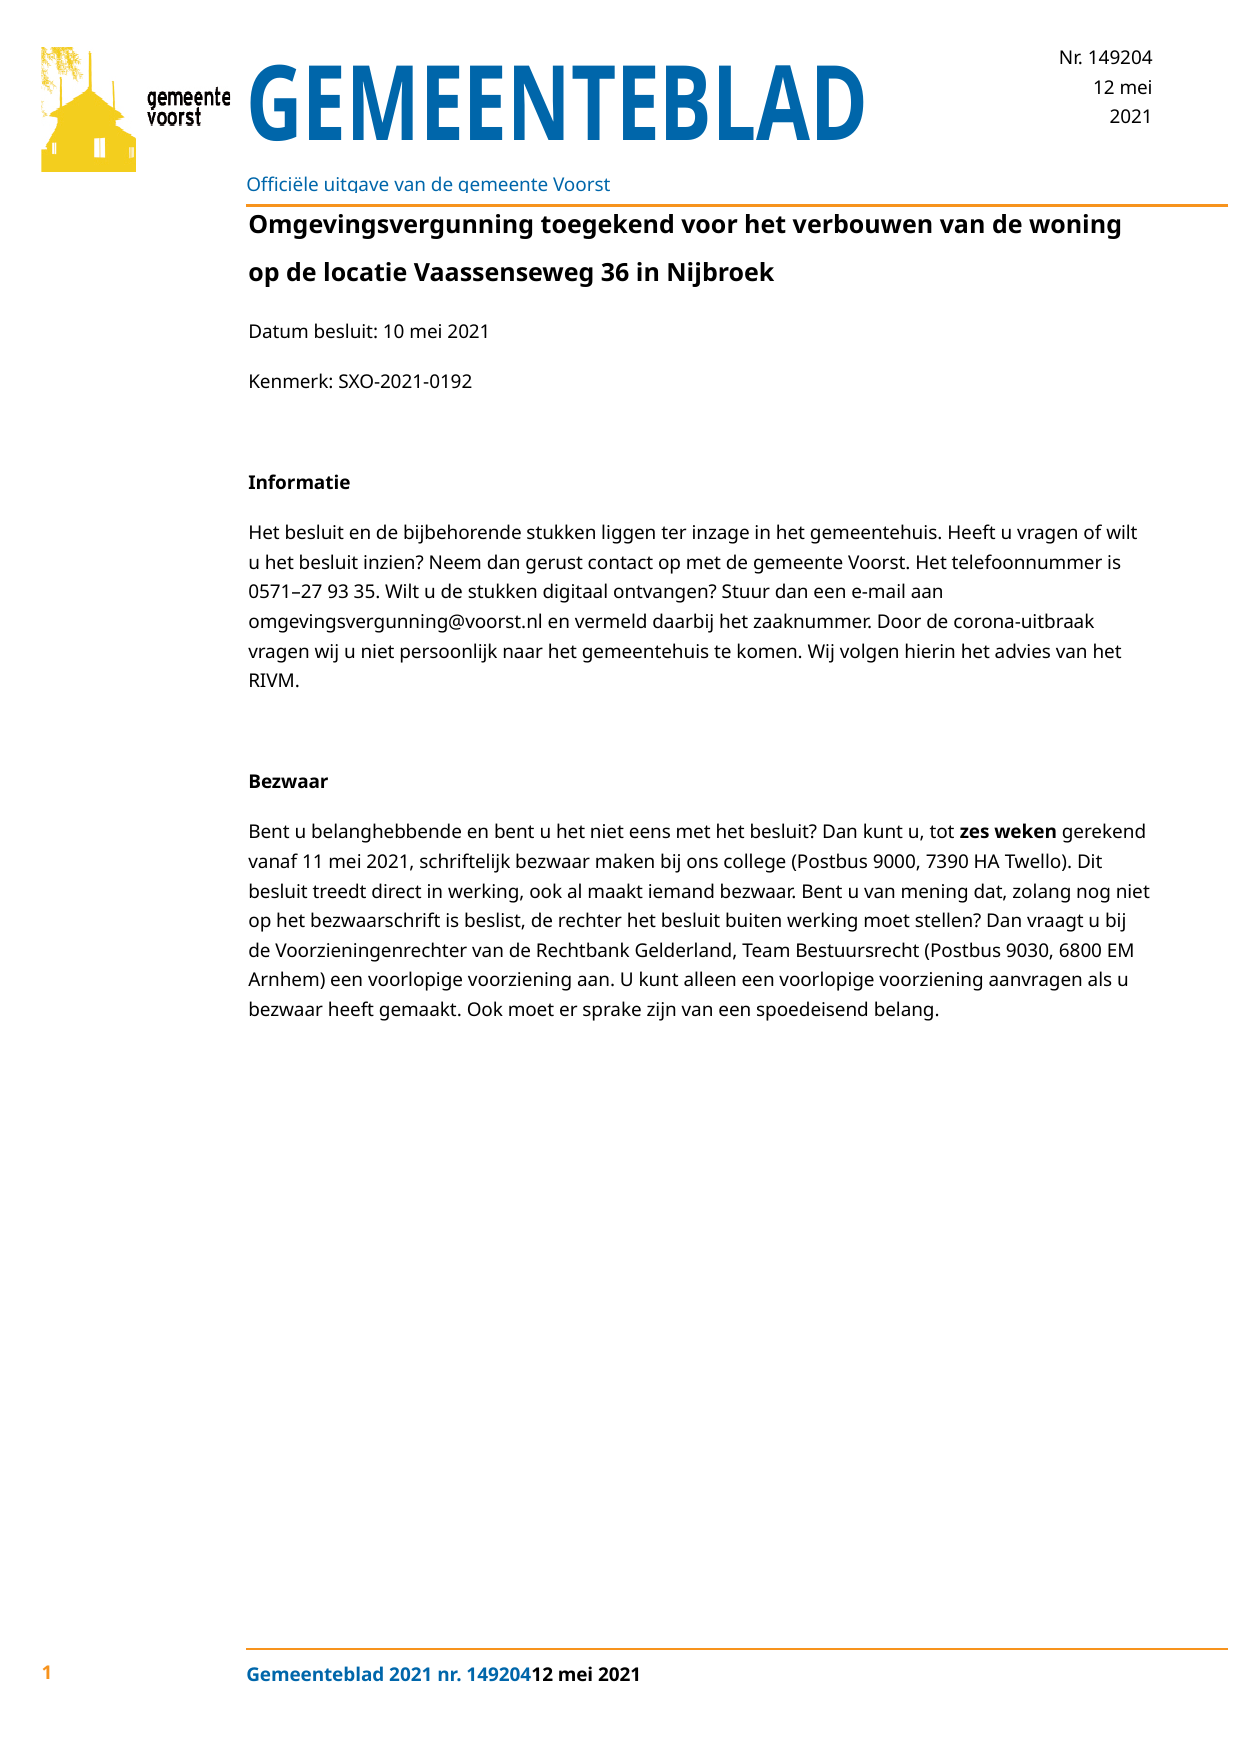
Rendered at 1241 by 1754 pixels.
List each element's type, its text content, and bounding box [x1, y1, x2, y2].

text Kenmerk: SXO-2021-0192 [248, 368, 1152, 394]
text Het besluit en de bijbehorende stukken liggen ter inzage in het gemeentehuis. Heeft u vragen of wilt u het besluit inzien? Neem dan gerust contact op met de gemeente Voorst. Het telefoonnummer is 0571–27 93 35. Wilt u de stukken digitaal ontvangen? Stuur dan een e-mail aan omgevingsvergunning@voorst.nl en vermeld daarbij het zaaknummer. Door de corona-uitbraak vragen wij u niet persoonlijk naar het gemeentehuis te komen. Wij volgen hierin het advies van het RIVM. [248, 519, 1152, 693]
text Informatie [248, 469, 1152, 495]
text Datum besluit: 10 mei 2021 [248, 318, 1152, 344]
text Bezwaar [248, 768, 1152, 794]
text Omgevingsvergunning toegekend voor het verbouwen van de woning op de locatie Vaassenseweg 36 in Nijbroek [248, 207, 1152, 288]
text Bent u belanghebbende en bent u het niet eens met het besluit? Dan kunt u, tot zes weken gerekend vanaf 11 mei 2021, schriftelijk bezwaar maken bij ons college (Postbus 9000, 7390 HA Twello). Dit besluit treedt direct in werking, ook al maakt iemand bezwaar. Bent u van mening dat, zolang nog niet op het bezwaarschrift is beslist, de rechter het besluit buiten werking moet stellen? Dan vraagt u bij de Voorzieningenrechter van de Rechtbank Gelderland, Team Bestuursrecht (Postbus 9030, 6800 EM Arnhem) een voorlopige voorziening aan. U kunt alleen een voorlopige voorziening aanvragen als u bezwaar heeft gemaakt. Ook moet er sprake zijn van een spoedeisend belang. [248, 819, 1152, 1022]
picture [41, 47, 231, 172]
